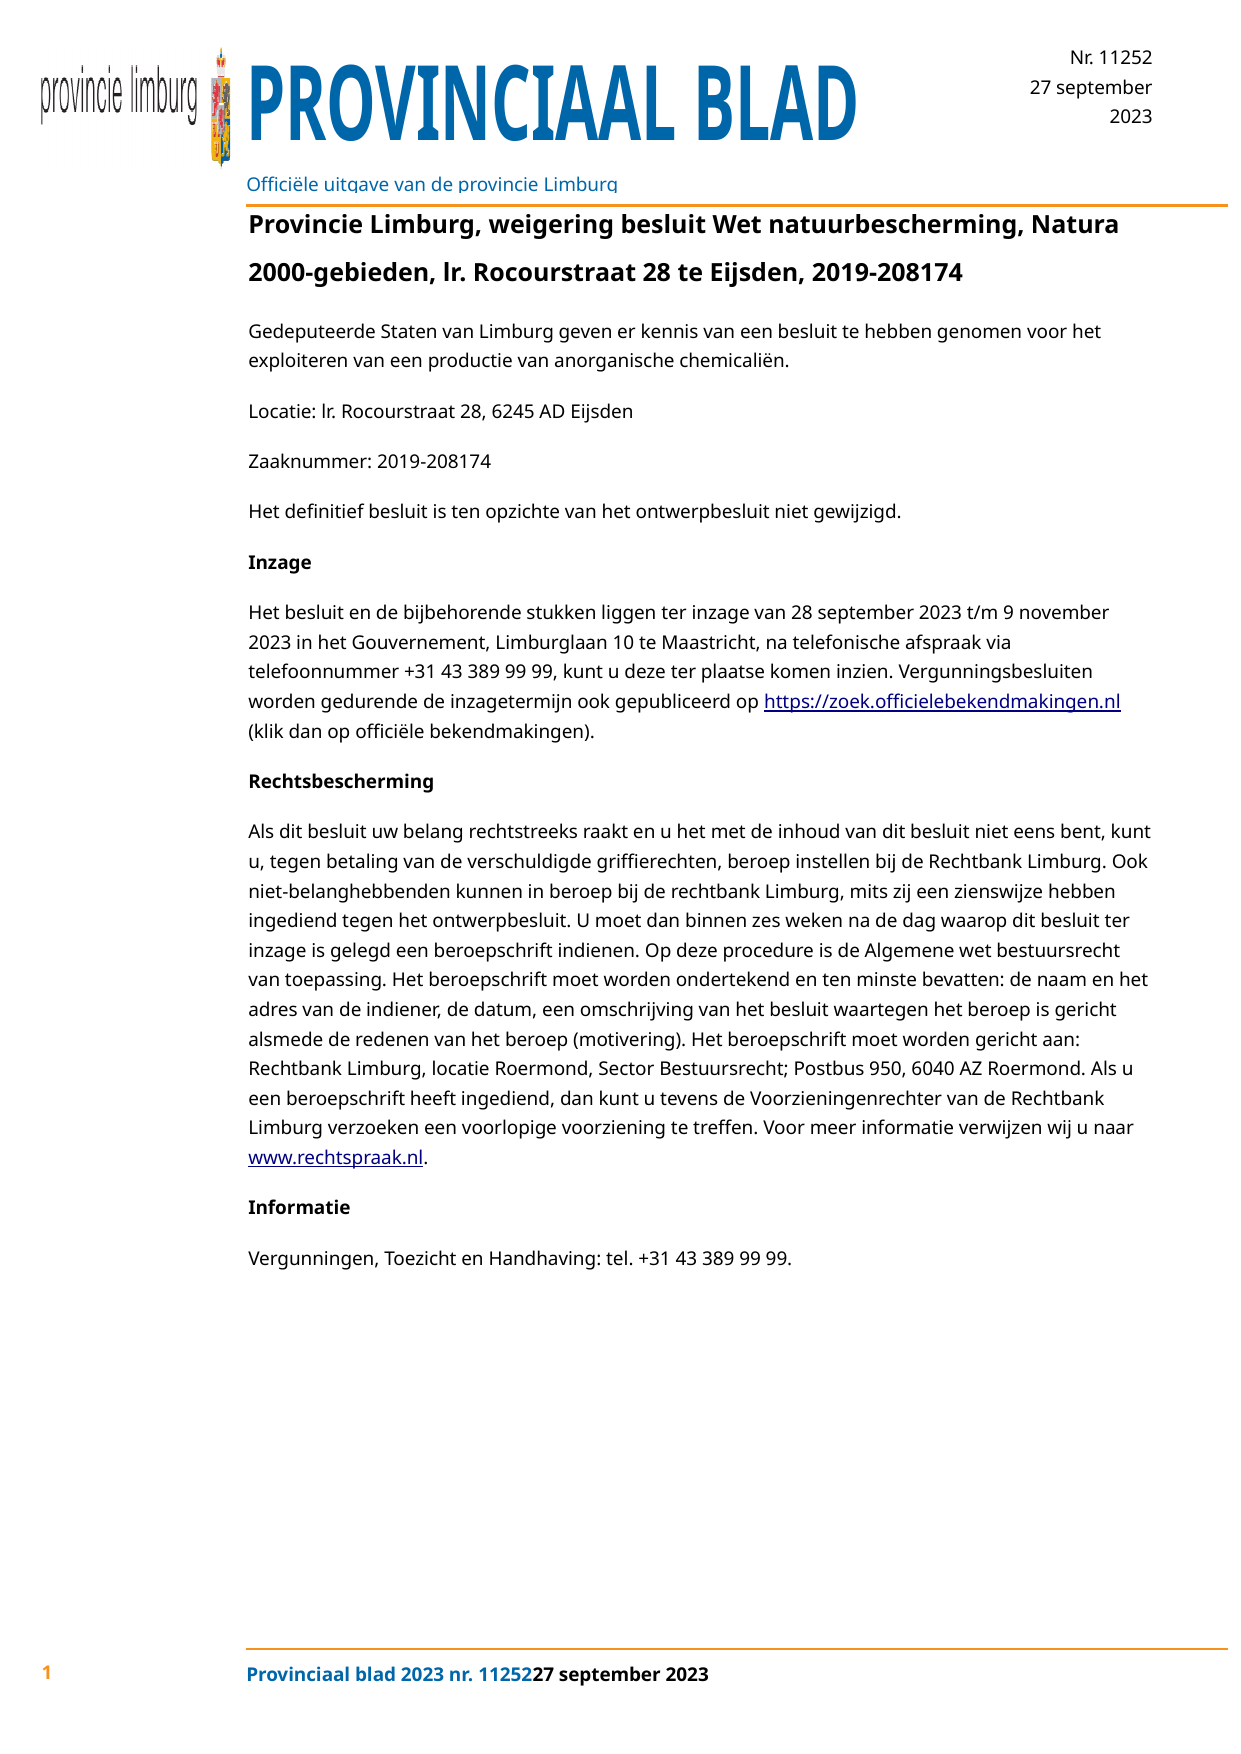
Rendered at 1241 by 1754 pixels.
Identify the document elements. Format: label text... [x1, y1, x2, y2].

text Provincie Limburg, weigering besluit Wet natuurbescherming, Natura 2000-gebieden, lr. Rocourstraat 28 te Eijsden, 2019-208174 [248, 207, 1152, 288]
text Inzage [248, 549, 1152, 575]
text Het besluit en de bijbehorende stukken liggen ter inzage van 28 september 2023 t/m 9 november 2023 in het Gouvernement, Limburglaan 10 te Maastricht, na telefonische afspraak via telefoonnummer +31 43 389 99 99, kunt u deze ter plaatse komen inzien. Vergunningsbesluiten worden gedurende de inzagetermijn ook gepubliceerd op https://zoek.officielebekendmakingen.nl (klik dan op officiële bekendmakingen). [248, 599, 1152, 744]
text Rechtsbescherming [248, 768, 1152, 794]
text Als dit besluit uw belang rechtstreeks raakt en u het met de inhoud van dit besluit niet eens bent, kunt u, tegen betaling van de verschuldigde griffierechten, beroep instellen bij de Rechtbank Limburg. Ook niet-belanghebbenden kunnen in beroep bij de rechtbank Limburg, mits zij een zienswijze hebben ingediend tegen het ontwerpbesluit. U moet dan binnen zes weken na de dag waarop dit besluit ter inzage is gelegd een beroepschrift indienen. Op deze procedure is de Algemene wet bestuursrecht van toepassing. Het beroepschrift moet worden ondertekend en ten minste bevatten: de naam en het adres van de indiener, de datum, een omschrijving van het besluit waartegen het beroep is gericht alsmede de redenen van het beroep (motivering). Het beroepschrift moet worden gericht aan: Rechtbank Limburg, locatie Roermond, Sector Bestuursrecht; Postbus 950, 6040 AZ Roermond. Als u een beroepschrift heeft ingediend, dan kunt u tevens de Voorzieningenrechter van de Rechtbank Limburg verzoeken een voorlopige voorziening te treffen. Voor meer informatie verwijzen wij u naar www.rechtspraak.nl. [248, 819, 1152, 1170]
text Vergunningen, Toezicht en Handhaving: tel. +31 43 389 99 99. [248, 1245, 1152, 1271]
text Informatie [248, 1194, 1152, 1220]
text Zaaknummer: 2019-208174 [248, 448, 1152, 474]
text Het definitief besluit is ten opzichte van het ontwerpbesluit niet gewijzigd. [248, 499, 1152, 524]
text Gedeputeerde Staten van Limburg geven er kennis van een besluit te hebben genomen voor het exploiteren van een productie van anorganische chemicaliën. [248, 318, 1152, 373]
picture [41, 47, 231, 172]
text Locatie: lr. Rocourstraat 28, 6245 AD Eijsden [248, 398, 1152, 424]
